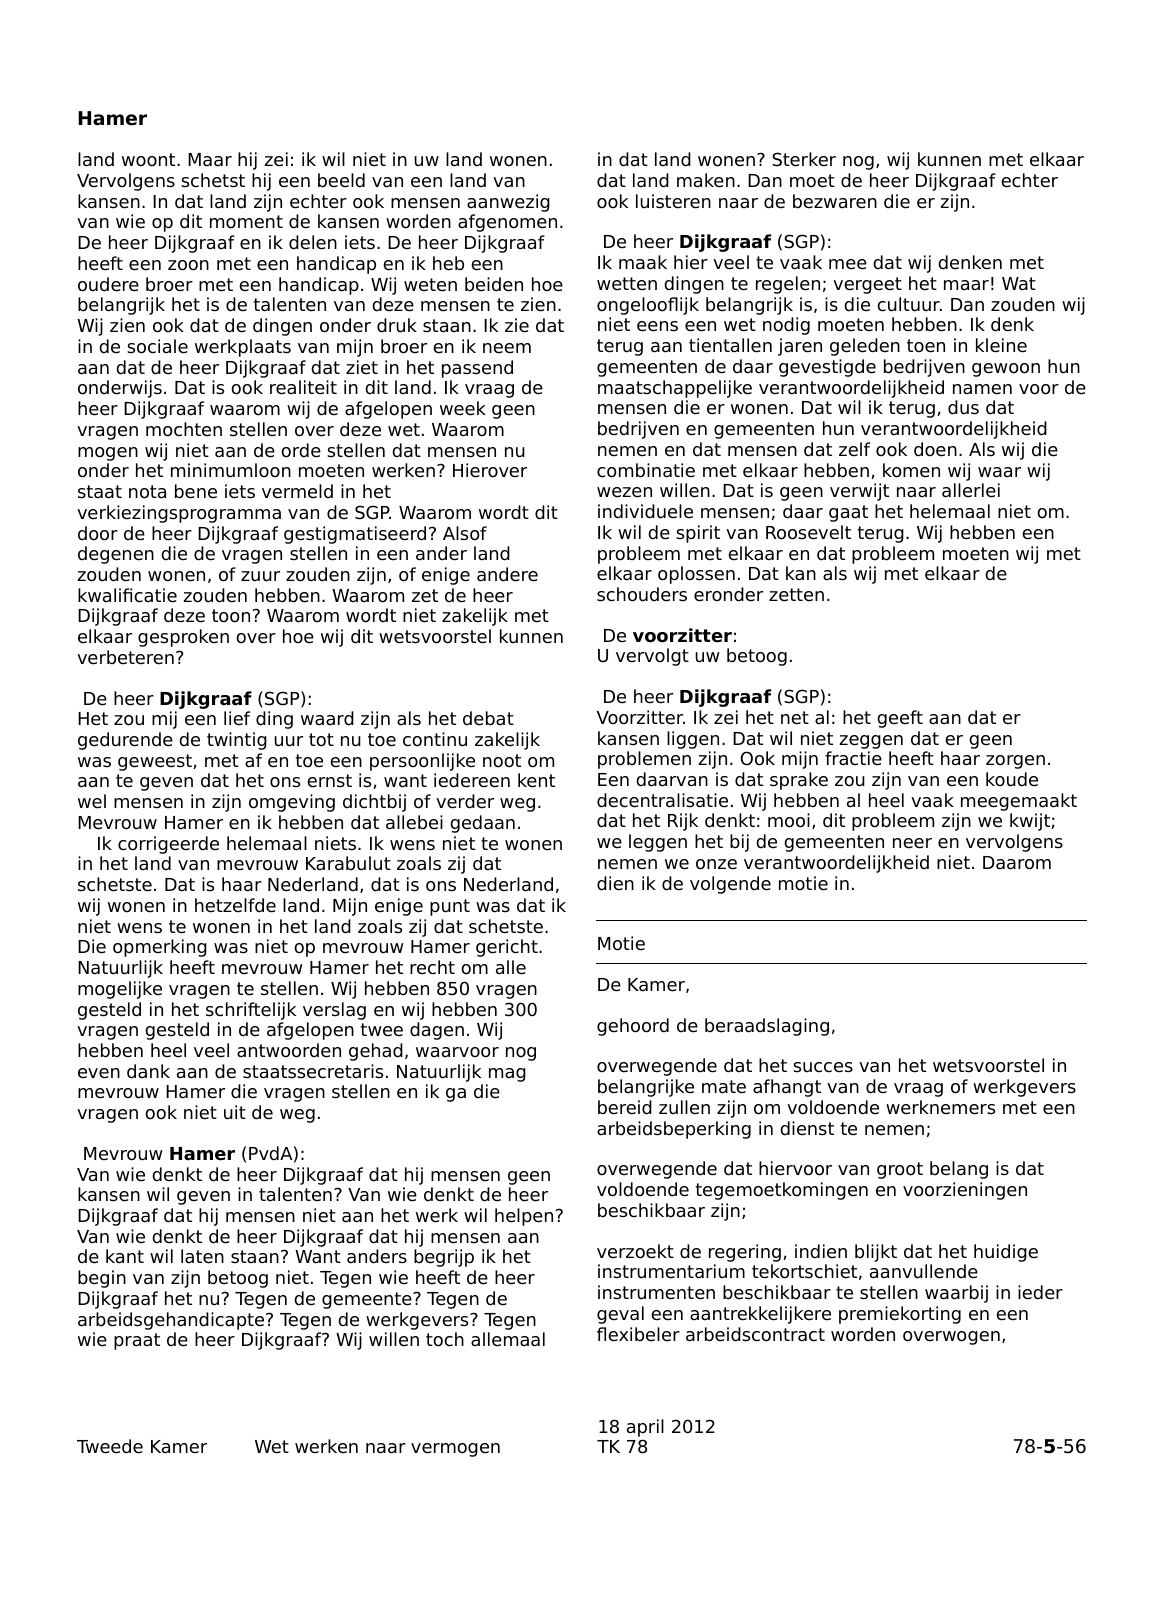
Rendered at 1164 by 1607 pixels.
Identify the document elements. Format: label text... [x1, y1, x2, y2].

text U vervolgt uw betoog. [596, 646, 1087, 667]
text De voorzitter: [596, 626, 1087, 646]
text Ik maak hier veel te vaak mee dat wij denken met wetten dingen te regelen; vergeet het maar! Wat ongelooflijk belangrijk is, is die cultuur. Dan zouden wij niet eens een wet nodig moeten hebben. Ik denk terug aan tientallen jaren geleden toen in kleine gemeenten de daar gevestigde bedrijven gewoon hun maatschappelijke verantwoordelijkheid namen voor de mensen die er wonen. Dat wil ik terug, dus dat bedrijven en gemeenten hun verantwoordelijkheid nemen en dat mensen dat zelf ook doen. Als wij die combinatie met elkaar hebben, komen wij waar wij wezen willen. Dat is geen verwijt naar allerlei individuele mensen; daar gaat het helemaal niet om. Ik wil de spirit van Roosevelt terug. Wij hebben een probleem met elkaar en dat probleem moeten wij met elkaar oplossen. Dat kan als wij met elkaar de schouders eronder zetten. [596, 253, 1087, 606]
text De heer Dijkgraaf (SGP): [596, 687, 1087, 708]
text overwegende dat hiervoor van groot belang is dat voldoende tegemoetkomingen en voorzieningen beschikbaar zijn; [596, 1159, 1087, 1221]
text Het zou mij een lief ding waard zijn als het debat gedurende de twintig uur tot nu toe continu zakelijk was geweest, met af en toe een persoonlijke noot om aan te geven dat het ons ernst is, want iedereen kent wel mensen in zijn omgeving dichtbij of verder weg. Mevrouw Hamer en ik hebben dat allebei gedaan. [77, 709, 567, 833]
text De heer Dijkgraaf (SGP): [77, 688, 567, 709]
text Motie [596, 934, 1087, 955]
text Van wie denkt de heer Dijkgraaf dat hij mensen geen kansen wil geven in talenten? Van wie denkt de heer Dijkgraaf dat hij mensen niet aan het werk wil helpen? Van wie denkt de heer Dijkgraaf dat hij mensen aan de kant wil laten staan? Want anders begrijp ik het begin van zijn betoog niet. Tegen wie heeft de heer Dijkgraaf het nu? Tegen de gemeente? Tegen de arbeidsgehandicapte? Tegen de werkgevers? Tegen wie praat de heer Dijkgraaf? Wij willen toch allemaal [77, 1164, 567, 1351]
text land woont. Maar hij zei: ik wil niet in uw land wonen. Vervolgens schetst hij een beeld van een land van kansen. In dat land zijn echter ook mensen aanwezig van wie op dit moment de kansen worden afgenomen. De heer Dijkgraaf en ik delen iets. De heer Dijkgraaf heeft een zoon met een handicap en ik heb een oudere broer met een handicap. Wij weten beiden hoe belangrijk het is de talenten van deze mensen te zien. Wij zien ook dat de dingen onder druk staan. Ik zie dat in de sociale werkplaats van mijn broer en ik neem aan dat de heer Dijkgraaf dat ziet in het passend onderwijs. Dat is ook realiteit in dit land. Ik vraag de heer Dijkgraaf waarom wij de afgelopen week geen vragen mochten stellen over deze wet. Waarom mogen wij niet aan de orde stellen dat mensen nu onder het minimumloon moeten werken? Hierover staat nota bene iets vermeld in het verkiezingsprogramma van de SGP. Waarom wordt dit door de heer Dijkgraaf gestigmatiseerd? Alsof degenen die de vragen stellen in een ander land zouden wonen, of zuur zouden zijn, of enige andere kwalificatie zouden hebben. Waarom zet de heer Dijkgraaf deze toon? Waarom wordt niet zakelijk met elkaar gesproken over hoe wij dit wetsvoorstel kunnen verbeteren? [77, 150, 567, 668]
text gehoord de beraadslaging, [596, 1016, 1087, 1036]
text Mevrouw Hamer (PvdA): [77, 1144, 567, 1164]
text in dat land wonen? Sterker nog, wij kunnen met elkaar dat land maken. Dan moet de heer Dijkgraaf echter ook luisteren naar de bezwaren die er zijn. [596, 150, 1087, 212]
text verzoekt de regering, indien blijkt dat het huidige instrumentarium tekortschiet, aanvullende instrumenten beschikbaar te stellen waarbij in ieder geval een aantrekkelijkere premiekorting en een flexibeler arbeidscontract worden overwogen, [596, 1241, 1087, 1345]
text Voorzitter. Ik zei het net al: het geeft aan dat er kansen liggen. Dat wil niet zeggen dat er geen problemen zijn. Ook mijn fractie heeft haar zorgen. Een daarvan is dat sprake zou zijn van een koude decentralisatie. Wij hebben al heel vaak meegemaakt dat het Rijk denkt: mooi, dit probleem zijn we kwijt; we leggen het bij de gemeenten neer en vervolgens nemen we onze verantwoordelijkheid niet. Daarom dien ik de volgende motie in. [596, 708, 1087, 894]
text De Kamer, [596, 975, 1087, 996]
text Ik corrigeerde helemaal niets. Ik wens niet te wonen in het land van mevrouw Karabulut zoals zij dat schetste. Dat is haar Nederland, dat is ons Nederland, wij wonen in hetzelfde land. Mijn enige punt was dat ik niet wens te wonen in het land zoals zij dat schetste. Die opmerking was niet op mevrouw Hamer gericht. Natuurlijk heeft mevrouw Hamer het recht om alle mogelijke vragen te stellen. Wij hebben 850 vragen gesteld in het schriftelijk verslag en wij hebben 300 vragen gesteld in de afgelopen twee dagen. Wij hebben heel veel antwoorden gehad, waarvoor nog even dank aan de staatssecretaris. Natuurlijk mag mevrouw Hamer die vragen stellen en ik ga die vragen ook niet uit de weg. [77, 833, 567, 1124]
text De heer Dijkgraaf (SGP): [596, 232, 1087, 253]
text overwegende dat het succes van het wetsvoorstel in belangrijke mate afhangt van de vraag of werkgevers bereid zullen zijn om voldoende werknemers met een arbeidsbeperking in dienst te nemen; [596, 1056, 1087, 1139]
